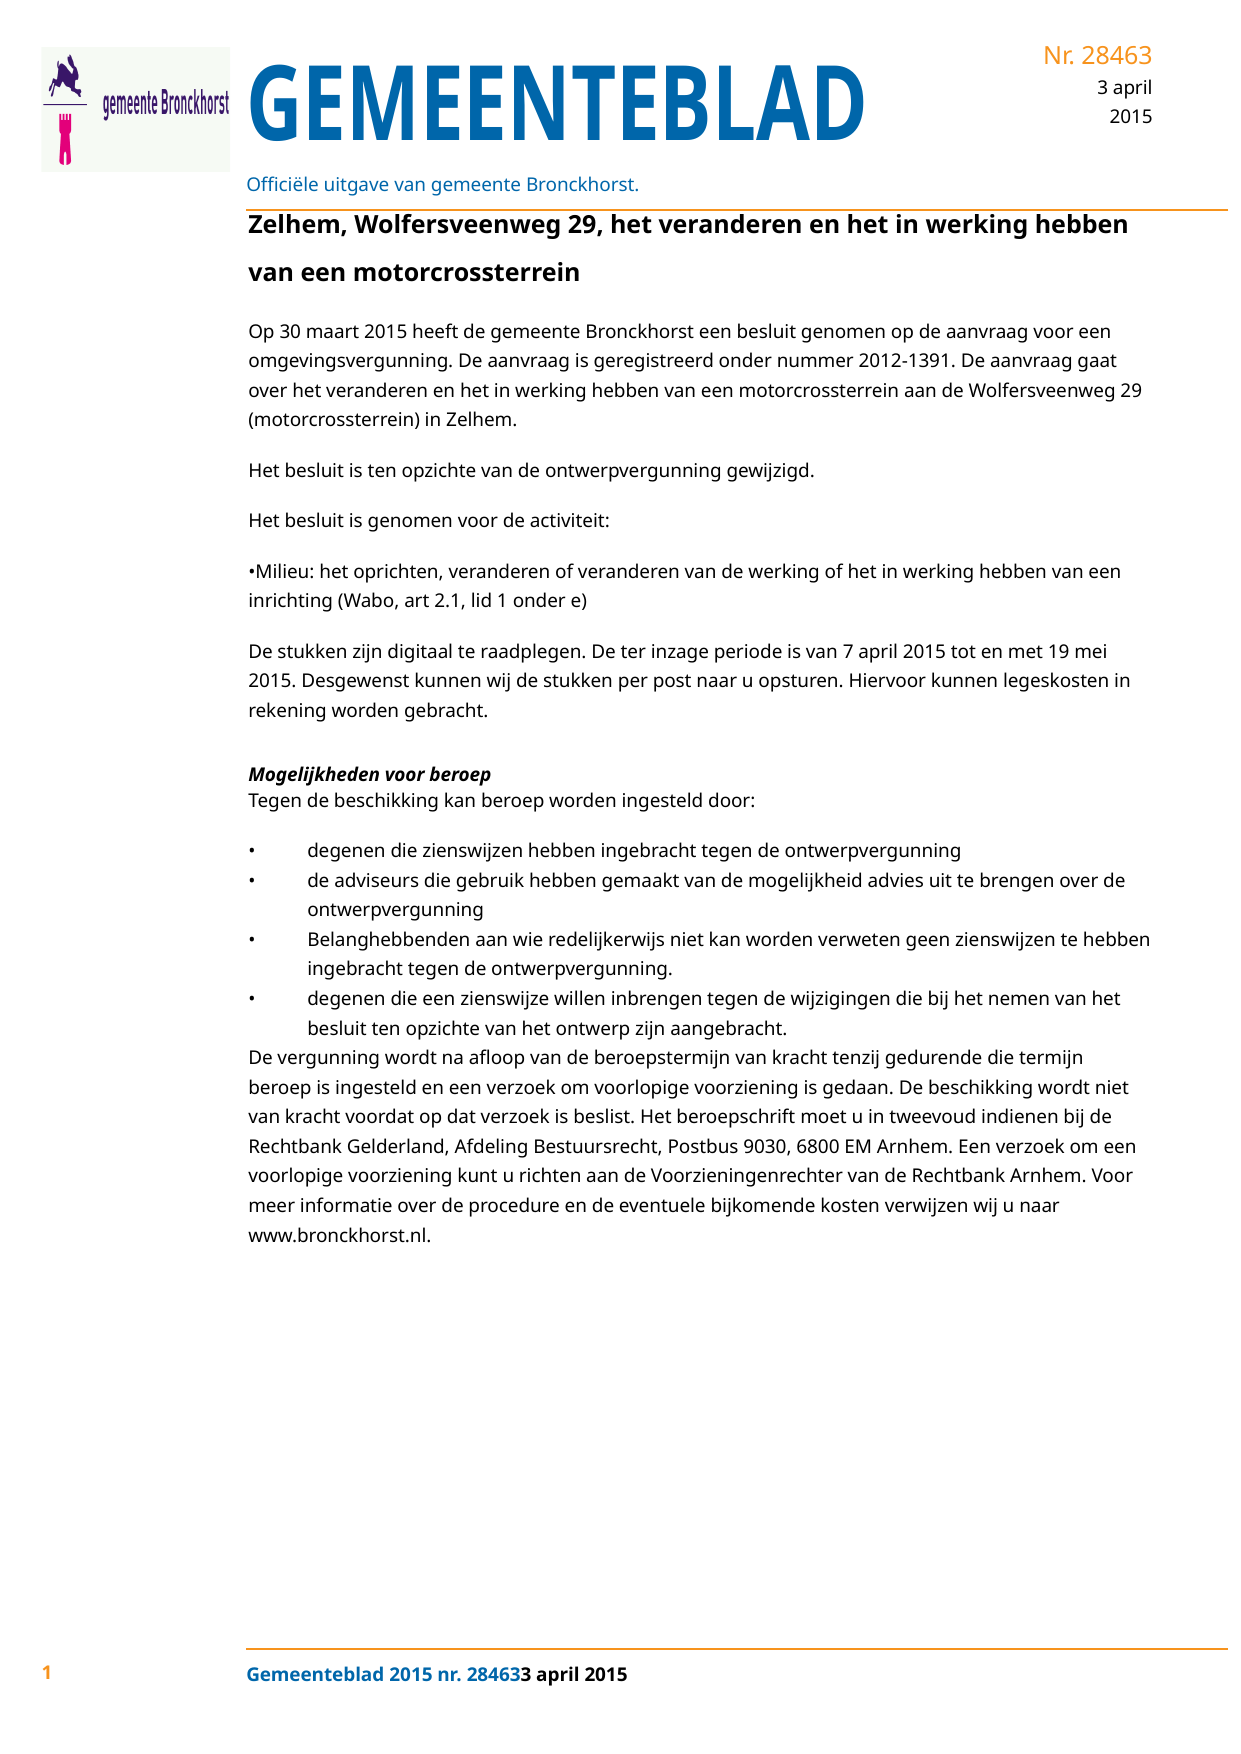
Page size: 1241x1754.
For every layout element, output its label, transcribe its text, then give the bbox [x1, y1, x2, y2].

text Tegen de beschikking kan beroep worden ingesteld door: [248, 787, 1152, 812]
text Het besluit is ten opzichte van de ontwerpvergunning gewijzigd. [248, 457, 1152, 483]
picture [41, 47, 231, 172]
list degenen die een zienswijze willen inbrengen tegen de wijzigingen die bij het nemen van het besluit ten opzichte van het ontwerp zijn aangebracht. [248, 985, 1152, 1040]
text •Milieu: het oprichten, veranderen of veranderen van de werking of het in werking hebben van een inrichting (Wabo, art 2.1, lid 1 onder e) [248, 558, 1152, 613]
text De vergunning wordt na afloop van de beroepstermijn van kracht tenzij gedurende die termijn beroep is ingesteld en een verzoek om voorlopige voorziening is gedaan. De beschikking wordt niet van kracht voordat op dat verzoek is beslist. Het beroepschrift moet u in tweevoud indienen bij de Rechtbank Gelderland, Afdeling Bestuursrecht, Postbus 9030, 6800 EM Arnhem. Een verzoek om een voorlopige voorziening kunt u richten aan de Voorzieningenrechter van de Rechtbank Arnhem. Voor meer informatie over de procedure en de eventuele bijkomende kosten verwijzen wij u naar www.bronckhorst.nl. [248, 1044, 1152, 1247]
text De stukken zijn digitaal te raadplegen. De ter inzage periode is van 7 april 2015 tot en met 19 mei 2015. Desgewenst kunnen wij de stukken per post naar u opsturen. Hiervoor kunnen legeskosten in rekening worden gebracht. [248, 638, 1152, 723]
list de adviseurs die gebruik hebben gemaakt van de mogelijkheid advies uit te brengen over de ontwerpvergunning [248, 867, 1152, 922]
list degenen die zienswijzen hebben ingebracht tegen de ontwerpvergunning [248, 837, 1152, 863]
text Het besluit is genomen voor de activiteit: [248, 507, 1152, 533]
text Zelhem, Wolfersveenweg 29, het veranderen en het in werking hebben van een motorcrossterrein [248, 211, 1152, 288]
text Op 30 maart 2015 heeft de gemeente Bronckhorst een besluit genomen op de aanvraag voor een omgevingsvergunning. De aanvraag is geregistreerd onder nummer 2012-1391. De aanvraag gaat over het veranderen en het in werking hebben van een motorcrossterrein aan de Wolfersveenweg 29 (motorcrossterrein) in Zelhem. [248, 318, 1152, 432]
list Belanghebbenden aan wie redelijkerwijs niet kan worden verweten geen zienswijzen te hebben ingebracht tegen de ontwerpvergunning. [248, 926, 1152, 981]
text Mogelijkheden voor beroep [248, 761, 1152, 787]
